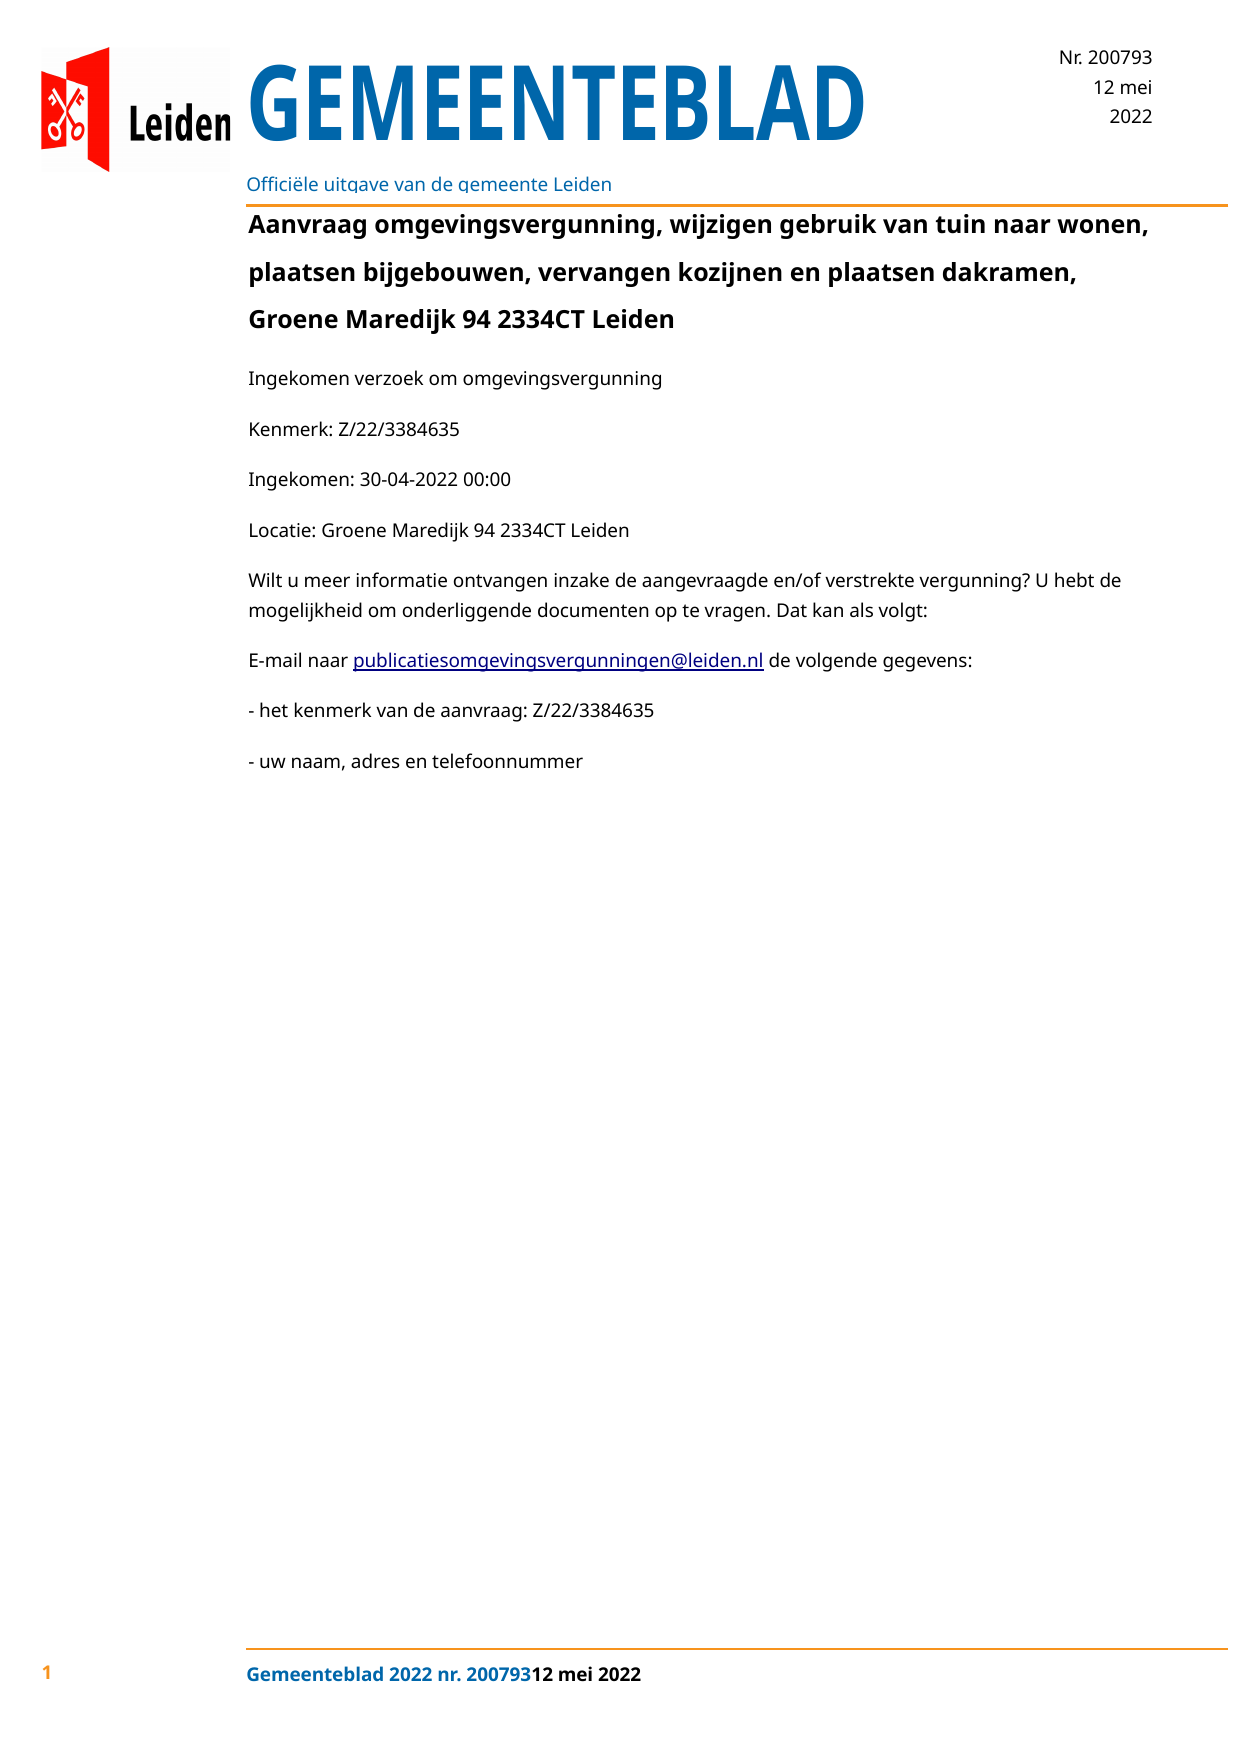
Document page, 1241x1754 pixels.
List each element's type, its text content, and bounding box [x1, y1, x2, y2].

text Wilt u meer informatie ontvangen inzake de aangevraagde en/of verstrekte vergunning? U hebt de mogelijkheid om onderliggende documenten op te vragen. Dat kan als volgt: [248, 567, 1152, 622]
text Locatie: Groene Maredijk 94 2334CT Leiden [248, 517, 1152, 542]
text E-mail naar publicatiesomgevingsvergunningen@leiden.nl de volgende gegevens: [248, 647, 1152, 673]
text Kenmerk: Z/22/3384635 [248, 416, 1152, 442]
text - uw naam, adres en telefoonnummer [248, 748, 1152, 774]
text Aanvraag omgevingsvergunning, wijzigen gebruik van tuin naar wonen, plaatsen bijgebouwen, vervangen kozijnen en plaatsen dakramen, Groene Maredijk 94 2334CT Leiden [248, 207, 1152, 336]
text Ingekomen: 30-04-2022 00:00 [248, 466, 1152, 492]
text - het kenmerk van de aanvraag: Z/22/3384635 [248, 698, 1152, 723]
picture [41, 47, 231, 172]
text Ingekomen verzoek om omgevingsvergunning [248, 366, 1152, 391]
